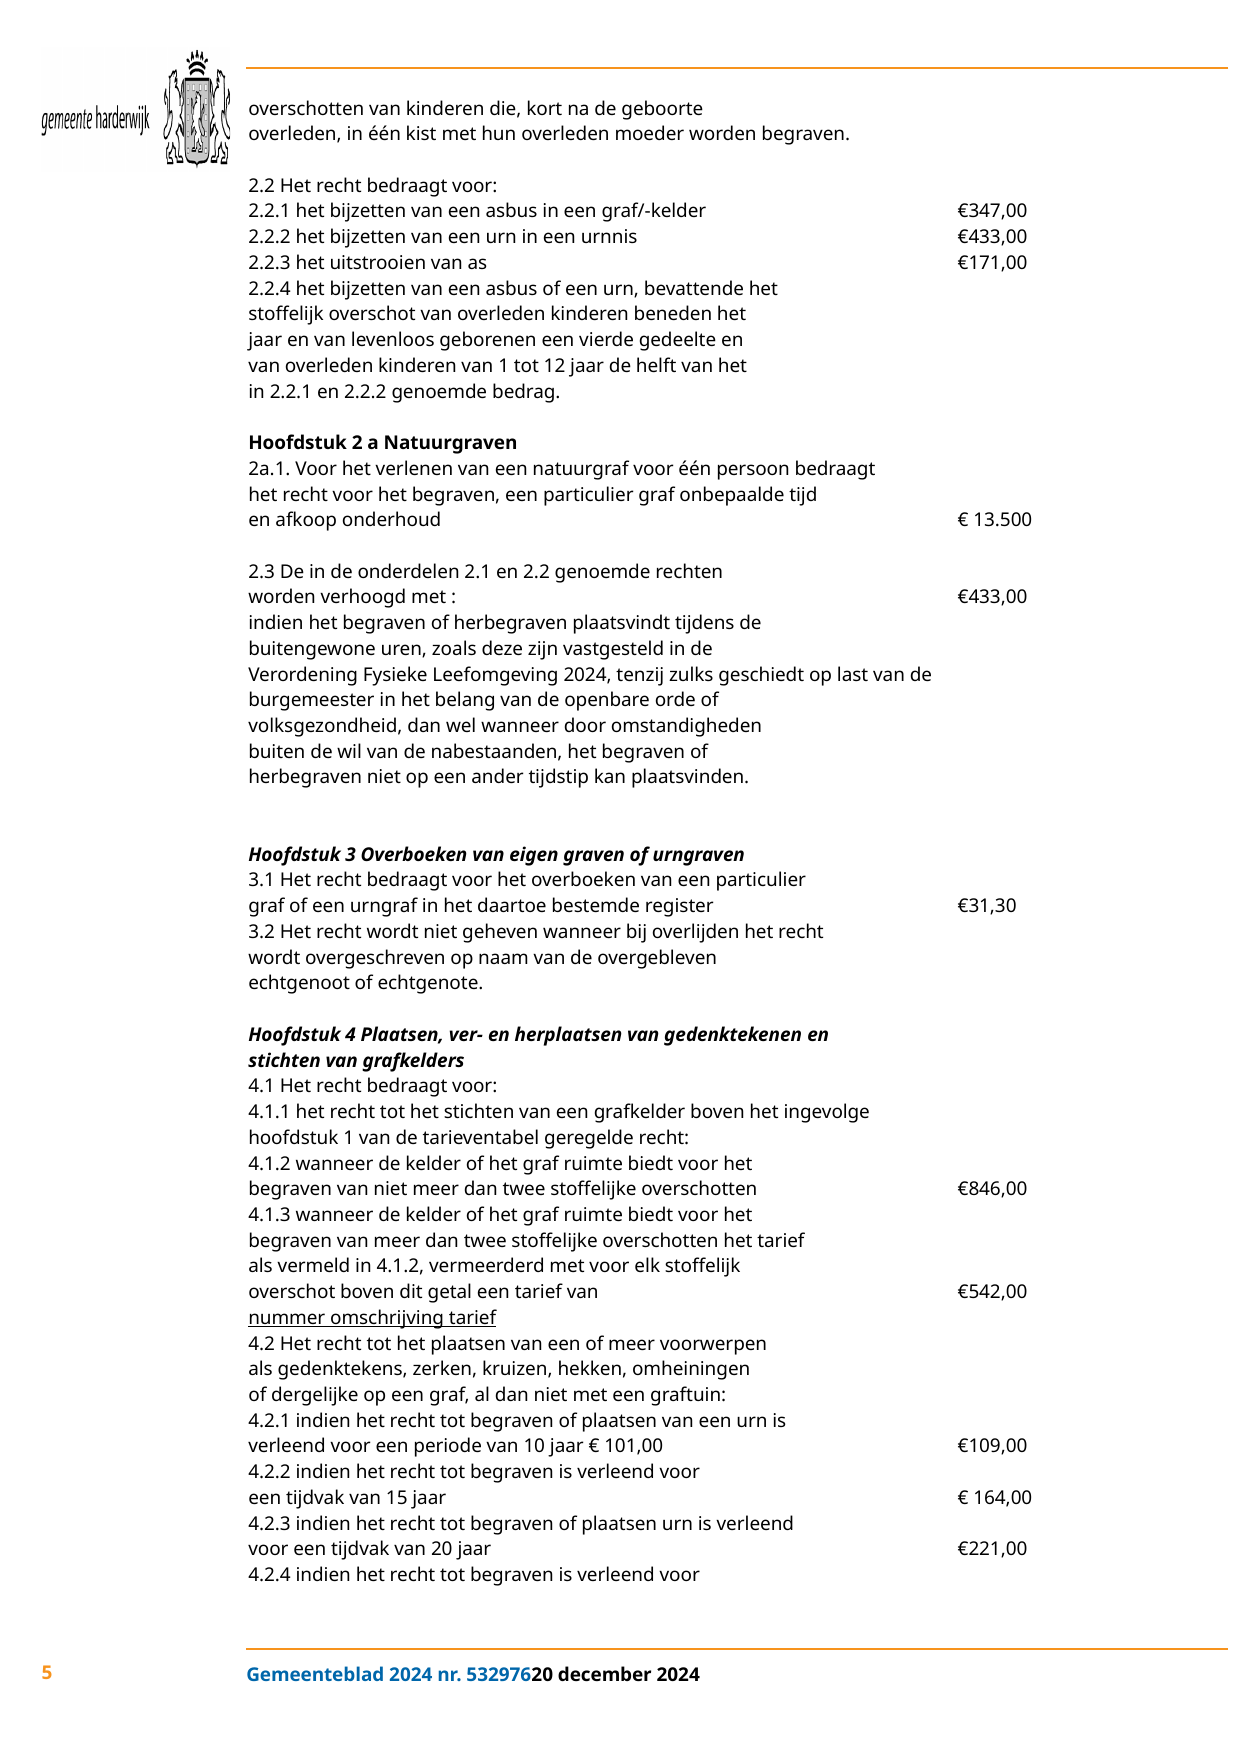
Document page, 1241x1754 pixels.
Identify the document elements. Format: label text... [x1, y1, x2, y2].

table_cell stichten van grafkelders [248, 1047, 957, 1072]
table_cell als gedenktekens, zerken, kruizen, hekken, omheiningen [248, 1356, 957, 1381]
table_cell overschot boven dit getal een tarief van [248, 1278, 957, 1304]
table_cell 4.1.3 wanneer de kelder of het graf ruimte biedt voor het [248, 1201, 957, 1227]
table_cell [248, 532, 957, 558]
table_cell [958, 918, 1152, 944]
table_cell [958, 1098, 1152, 1124]
table_cell €542,00 [958, 1278, 1152, 1304]
table_cell Hoofdstuk 4 Plaatsen, ver- en herplaatsen van gedenktekenen en [248, 1021, 957, 1047]
table_cell [958, 635, 1152, 661]
table_cell 3.1 Het recht bedraagt voor het overboeken van een particulier [248, 867, 957, 892]
table_cell voor een tijdvak van 20 jaar [248, 1536, 957, 1561]
table_cell [958, 275, 1152, 301]
table_cell burgemeester in het belang van de openbare orde of [248, 687, 957, 712]
table_cell [248, 815, 957, 841]
table_cell [958, 1150, 1152, 1175]
table_cell [958, 867, 1152, 892]
table_cell [958, 764, 1152, 789]
table_cell [958, 1201, 1152, 1227]
table_cell [958, 1047, 1152, 1072]
table_cell [958, 1561, 1152, 1587]
table_cell [958, 944, 1152, 969]
table_cell [958, 841, 1152, 867]
table_cell 3.2 Het recht wordt niet geheven wanneer bij overlijden het recht [248, 918, 957, 944]
table_cell [248, 995, 957, 1021]
table_cell [958, 1021, 1152, 1047]
table_cell [958, 1227, 1152, 1253]
table_cell [958, 738, 1152, 764]
table_cell €221,00 [958, 1536, 1152, 1561]
table_cell jaar en van levenloos geborenen een vierde gedeelte en [248, 326, 957, 352]
table_cell buitengewone uren, zoals deze zijn vastgesteld in de [248, 635, 957, 661]
table_cell het recht voor het begraven, een particulier graf onbepaalde tijd [248, 481, 957, 506]
table_cell volksgezondheid, dan wel wanneer door omstandigheden [248, 712, 957, 738]
table_cell [958, 661, 1152, 687]
table_cell 4.2.4 indien het recht tot begraven is verleend voor [248, 1561, 957, 1587]
table_cell 2.3 De in de onderdelen 2.1 en 2.2 genoemde rechten [248, 558, 957, 584]
table_cell 4.2.2 indien het recht tot begraven is verleend voor [248, 1459, 957, 1484]
table_cell stoffelijk overschot van overleden kinderen beneden het [248, 301, 957, 326]
table_cell echtgenoot of echtgenote. [248, 970, 957, 995]
table_cell [958, 1381, 1152, 1407]
table_cell herbegraven niet op een ander tijdstip kan plaatsvinden. [248, 764, 957, 789]
table_cell Hoofdstuk 2 a Natuurgraven [248, 429, 957, 455]
table_cell [958, 121, 1152, 146]
table_cell [958, 1124, 1152, 1150]
table_cell [958, 790, 1152, 815]
table_cell €31,30 [958, 893, 1152, 918]
table_cell 2.2.1 het bijzetten van een asbus in een graf/-kelder [248, 198, 957, 223]
table_cell [958, 1407, 1152, 1433]
table_cell buiten de wil van de nabestaanden, het begraven of [248, 738, 957, 764]
table_cell [958, 532, 1152, 558]
table_cell [958, 1304, 1152, 1330]
table_cell worden verhoogd met : [248, 584, 957, 609]
table_cell 4.2.3 indien het recht tot begraven of plaatsen urn is verleend [248, 1510, 957, 1536]
table_cell graf of een urngraf in het daartoe bestemde register [248, 893, 957, 918]
picture [41, 47, 231, 172]
table_cell [248, 790, 957, 815]
table_cell en afkoop onderhoud [248, 506, 957, 532]
table_cell Hoofdstuk 3 Overboeken van eigen graven of urngraven [248, 841, 957, 867]
table_cell [958, 326, 1152, 352]
table_cell 4.2.1 indien het recht tot begraven of plaatsen van een urn is [248, 1407, 957, 1433]
table_cell € 13.500 [958, 506, 1152, 532]
table_cell 2.2 Het recht bedraagt voor: [248, 172, 957, 198]
table_cell [958, 301, 1152, 326]
table_cell wordt overgeschreven op naam van de overgebleven [248, 944, 957, 969]
table_cell verleend voor een periode van 10 jaar € 101,00 [248, 1433, 957, 1458]
table_cell €109,00 [958, 1433, 1152, 1458]
table_cell [958, 1253, 1152, 1278]
table_cell 2.2.4 het bijzetten van een asbus of een urn, bevattende het [248, 275, 957, 301]
table_cell een tijdvak van 15 jaar [248, 1484, 957, 1510]
table_cell [958, 378, 1152, 403]
table_cell overleden, in één kist met hun overleden moeder worden begraven. [248, 121, 957, 146]
table_cell € 164,00 [958, 1484, 1152, 1510]
table_cell van overleden kinderen van 1 tot 12 jaar de helft van het [248, 352, 957, 378]
table_cell €171,00 [958, 249, 1152, 275]
table_cell [958, 1073, 1152, 1098]
table_cell begraven van meer dan twee stoffelijke overschotten het tarief [248, 1227, 957, 1253]
table_cell indien het begraven of herbegraven plaatsvindt tijdens de [248, 609, 957, 635]
table_cell [958, 1510, 1152, 1536]
table_cell [958, 712, 1152, 738]
table_cell nummer omschrijving tarief [248, 1304, 957, 1330]
table_cell of dergelijke op een graf, al dan niet met een graftuin: [248, 1381, 957, 1407]
table_cell [958, 455, 1152, 481]
table_cell 4.2 Het recht tot het plaatsen van een of meer voorwerpen [248, 1330, 957, 1356]
table_cell [958, 1356, 1152, 1381]
table_cell [958, 1330, 1152, 1356]
table_cell overschotten van kinderen die, kort na de geboorte [248, 95, 957, 121]
table_cell €347,00 [958, 198, 1152, 223]
table_cell als vermeld in 4.1.2, vermeerderd met voor elk stoffelijk [248, 1253, 957, 1278]
table_cell [958, 1459, 1152, 1484]
table_cell 4.1.1 het recht tot het stichten van een grafkelder boven het ingevolge [248, 1098, 957, 1124]
table_cell [958, 172, 1152, 198]
table_cell 2.2.2 het bijzetten van een urn in een urnnis [248, 224, 957, 249]
table_cell [958, 687, 1152, 712]
table_cell €846,00 [958, 1175, 1152, 1201]
table_cell [958, 970, 1152, 995]
table_cell [958, 815, 1152, 841]
table_cell €433,00 [958, 224, 1152, 249]
table_cell in 2.2.1 en 2.2.2 genoemde bedrag. [248, 378, 957, 403]
table_cell 4.1 Het recht bedraagt voor: [248, 1073, 957, 1098]
table_cell [958, 352, 1152, 378]
table_cell [958, 609, 1152, 635]
table_cell hoofdstuk 1 van de tarieventabel geregelde recht: [248, 1124, 957, 1150]
table_cell Verordening Fysieke Leefomgeving 2024, tenzij zulks geschiedt op last van de [248, 661, 957, 687]
table_cell [958, 404, 1152, 429]
table_cell 2.2.3 het uitstrooien van as [248, 249, 957, 275]
table_cell 2a.1. Voor het verlenen van een natuurgraf voor één persoon bedraagt [248, 455, 957, 481]
table_cell [958, 481, 1152, 506]
table_cell [248, 404, 957, 429]
table_cell [248, 146, 957, 172]
table_cell 4.1.2 wanneer de kelder of het graf ruimte biedt voor het [248, 1150, 957, 1175]
table_cell [958, 146, 1152, 172]
table_cell [958, 558, 1152, 584]
table_cell [958, 995, 1152, 1021]
table_cell [958, 429, 1152, 455]
table_cell €433,00 [958, 584, 1152, 609]
table_cell begraven van niet meer dan twee stoffelijke overschotten [248, 1175, 957, 1201]
table_cell [958, 95, 1152, 121]
